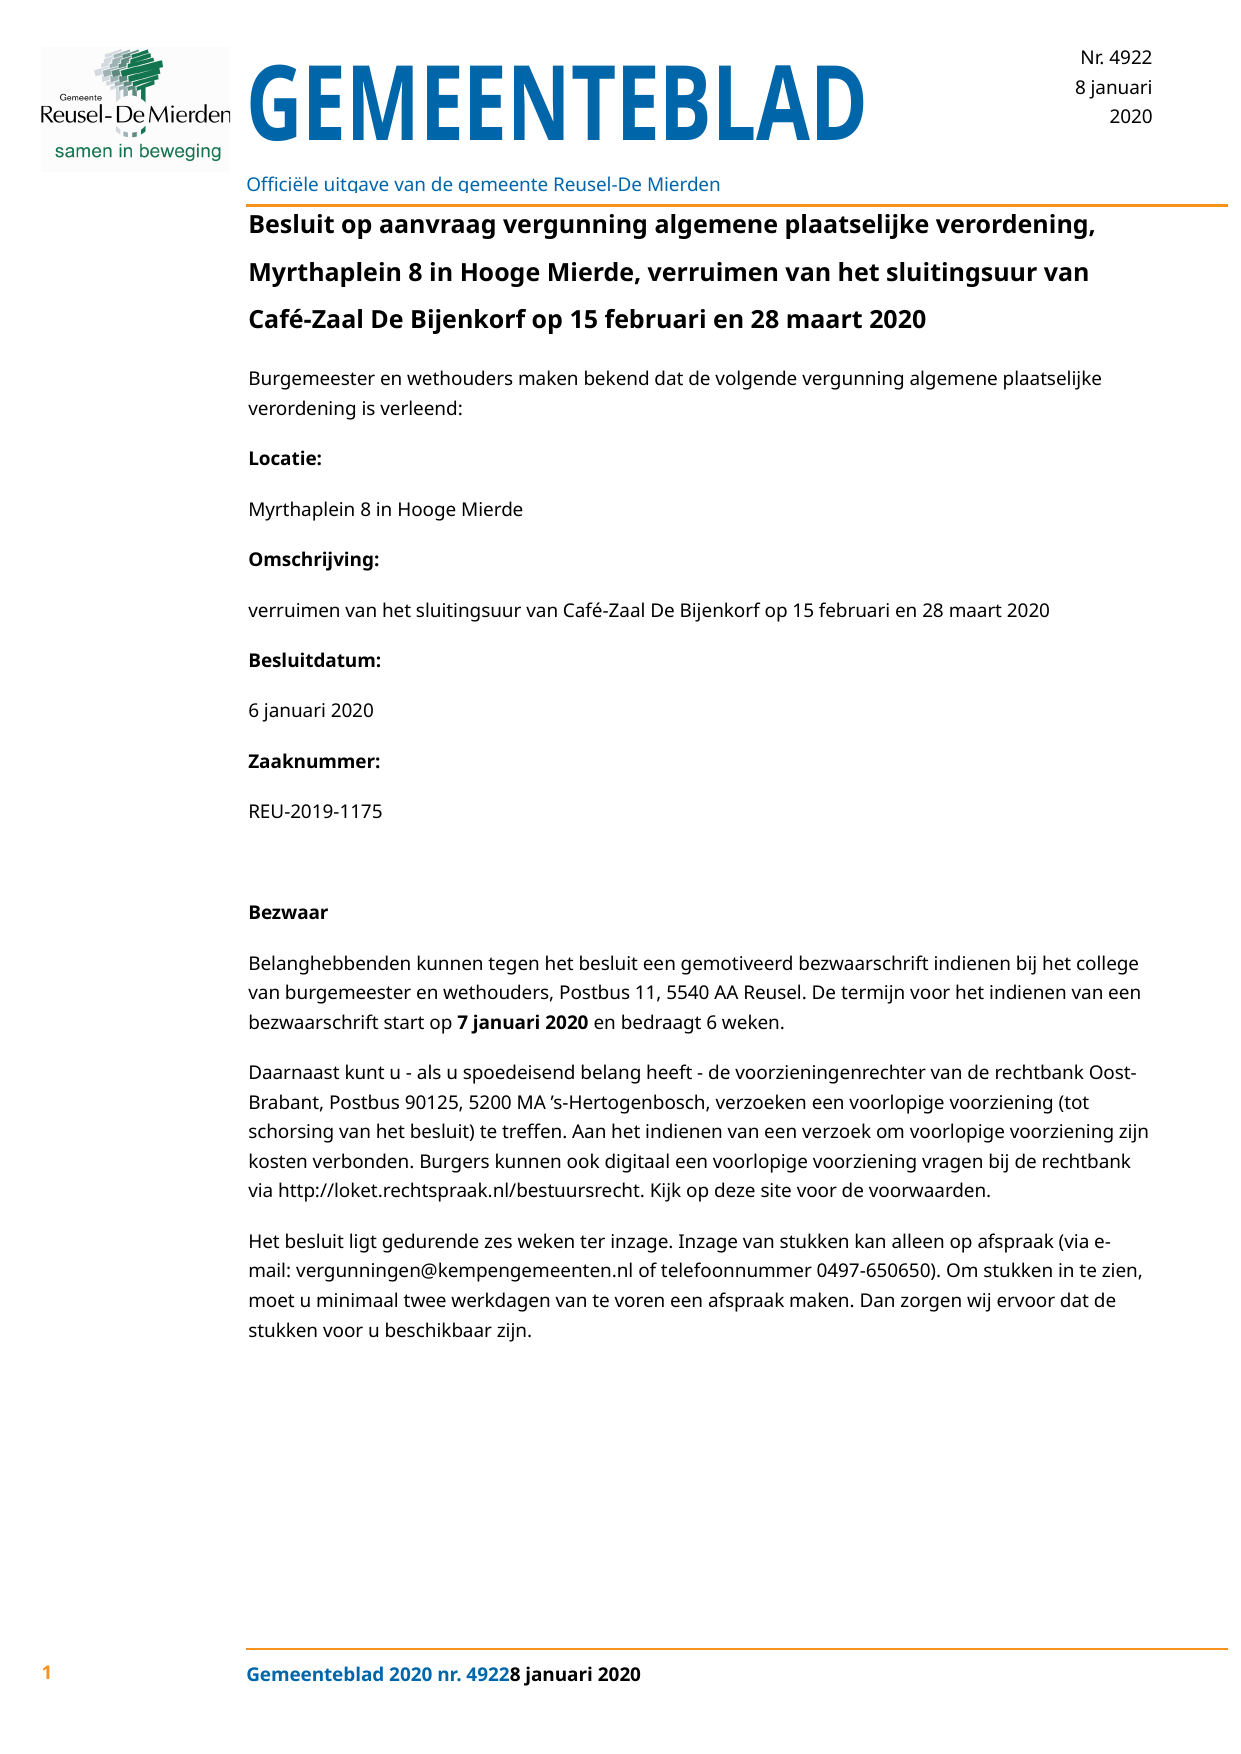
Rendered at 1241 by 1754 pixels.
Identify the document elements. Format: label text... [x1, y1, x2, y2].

text Zaaknummer: [248, 748, 1152, 774]
text Burgemeester en wethouders maken bekend dat de volgende vergunning algemene plaatselijke verordening is verleend: [248, 366, 1152, 421]
text Myrthaplein 8 in Hooge Mierde [248, 496, 1152, 522]
text 6 januari 2020 [248, 698, 1152, 723]
text Bezwaar [248, 899, 1152, 925]
text Belanghebbenden kunnen tegen het besluit een gemotiveerd bezwaarschrift indienen bij het college van burgemeester en wethouders, Postbus 11, 5540 AA Reusel. De termijn voor het indienen van een bezwaarschrift start op 7 januari 2020 en bedraagt 6 weken. [248, 950, 1152, 1034]
text Het besluit ligt gedurende zes weken ter inzage. Inzage van stukken kan alleen op afspraak (via e-mail: vergunningen@kempengemeenten.nl of telefoonnummer 0497-650650). Om stukken in te zien, moet u minimaal twee werkdagen van te voren een afspraak maken. Dan zorgen wij ervoor dat de stukken voor u beschikbaar zijn. [248, 1228, 1152, 1342]
text Besluitdatum: [248, 647, 1152, 673]
text Besluit op aanvraag vergunning algemene plaatselijke verordening, Myrthaplein 8 in Hooge Mierde, verruimen van het sluitingsuur van Café-Zaal De Bijenkorf op 15 februari en 28 maart 2020 [248, 207, 1152, 336]
text verruimen van het sluitingsuur van Café-Zaal De Bijenkorf op 15 februari en 28 maart 2020 [248, 597, 1152, 622]
text Omschrijving: [248, 546, 1152, 572]
text Daarnaast kunt u - als u spoedeisend belang heeft - de voorzieningenrechter van de rechtbank Oost-Brabant, Postbus 90125, 5200 MA ’s-Hertogenbosch, verzoeken een voorlopige voorziening (tot schorsing van het besluit) te treffen. Aan het indienen van een verzoek om voorlopige voorziening zijn kosten verbonden. Burgers kunnen ook digitaal een voorlopige voorziening vragen bij de rechtbank via http://loket.rechtspraak.nl/bestuursrecht. Kijk op deze site voor de voorwaarden. [248, 1059, 1152, 1203]
text Locatie: [248, 446, 1152, 471]
text REU-2019-1175 [248, 798, 1152, 824]
picture [41, 47, 231, 172]
